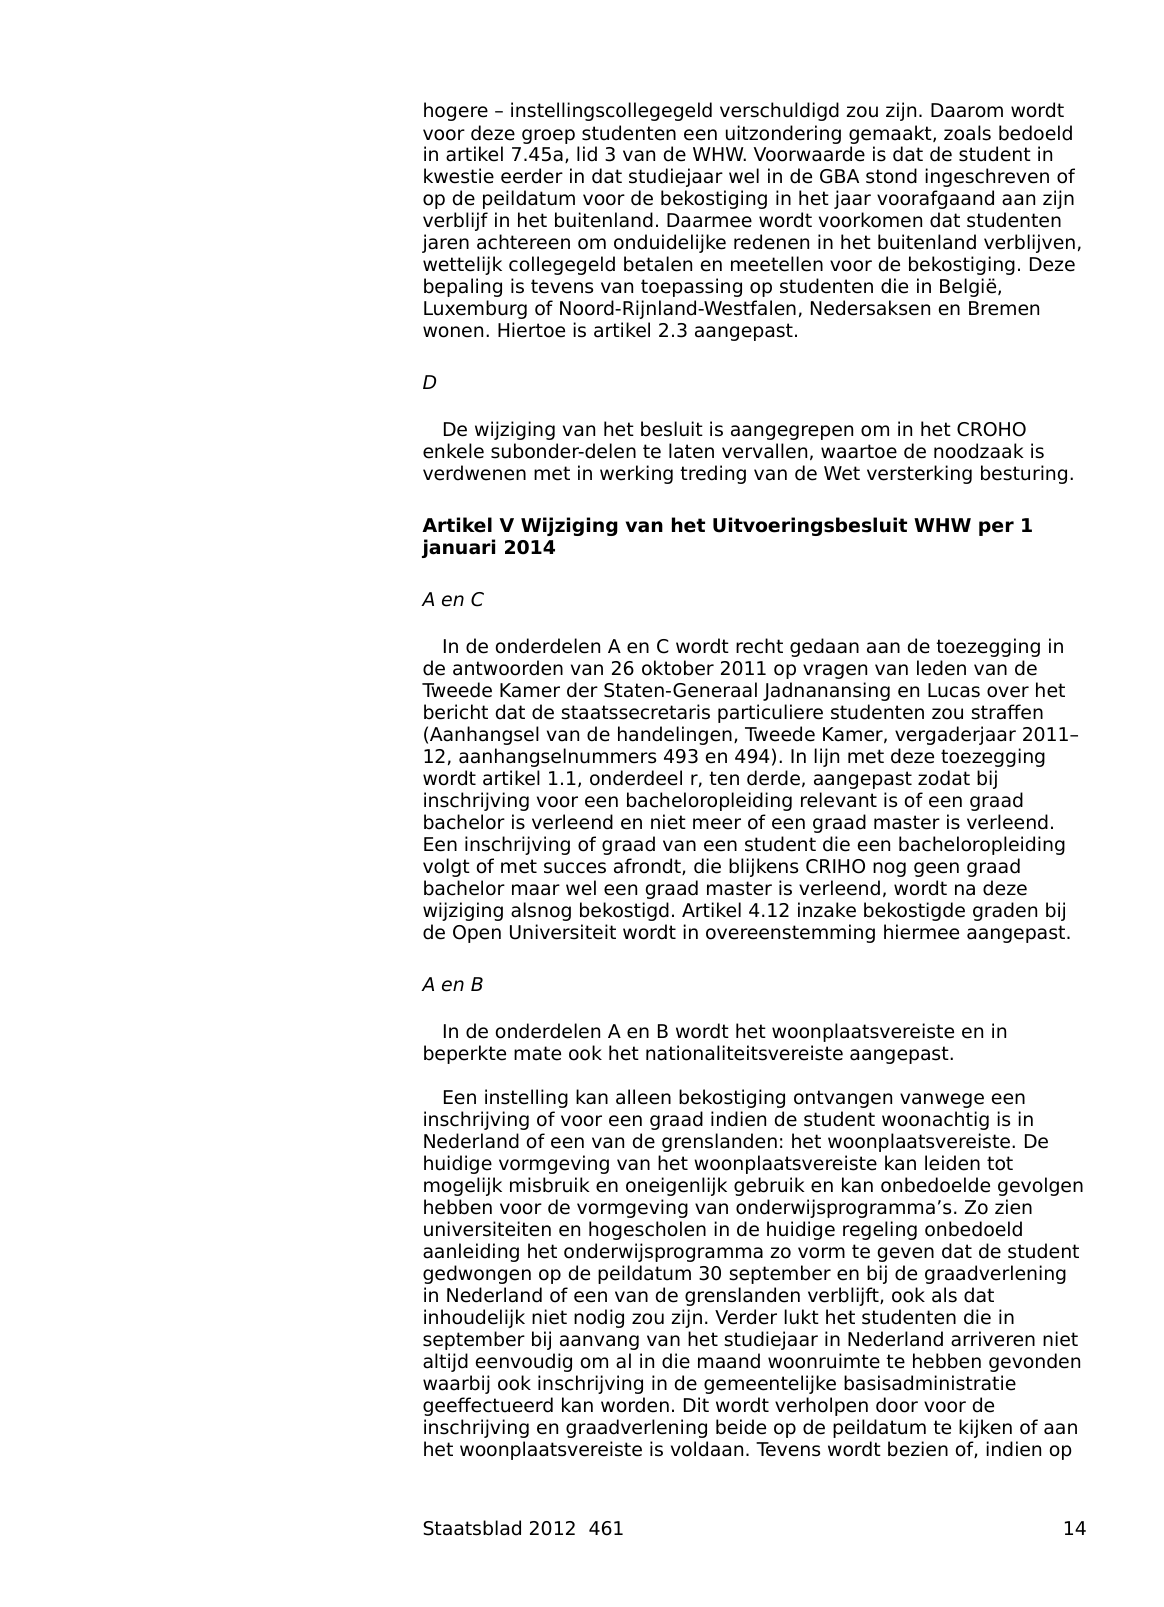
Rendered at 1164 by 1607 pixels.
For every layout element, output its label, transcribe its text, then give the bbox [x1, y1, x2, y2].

text De wijziging van het besluit is aangegrepen om in het CROHO enkele subonder-delen te laten vervallen, waartoe de noodzaak is verdwenen met in werking treding van de Wet versterking besturing. [422, 419, 1087, 485]
subtitle Artikel V Wijziging van het Uitvoeringsbesluit WHW per 1 januari 2014 [422, 515, 1087, 559]
subtitle A en B [422, 974, 1087, 996]
text In de onderdelen A en B wordt het woonplaatsvereiste en in beperkte mate ook het nationaliteitsvereiste aangepast. [422, 1021, 1087, 1065]
subtitle A en C [422, 589, 1087, 611]
text Een instelling kan alleen bekostiging ontvangen vanwege een inschrijving of voor een graad indien de student woonachtig is in Nederland of een van de grenslanden: het woonplaatsvereiste. De huidige vormgeving van het woonplaatsvereiste kan leiden tot mogelijk misbruik en oneigenlijk gebruik en kan onbedoelde gevolgen hebben voor de vormgeving van onderwijsprogramma’s. Zo zien universiteiten en hogescholen in de huidige regeling onbedoeld aanleiding het onderwijsprogramma zo vorm te geven dat de student gedwongen op de peildatum 30 september en bij de graadverlening in Nederland of een van de grenslanden verblijft, ook als dat inhoudelijk niet nodig zou zijn. Verder lukt het studenten die in september bij aanvang van het studiejaar in Nederland arriveren niet altijd eenvoudig om al in die maand woonruimte te hebben gevonden waarbij ook inschrijving in de gemeentelijke basisadministratie geeffectueerd kan worden. Dit wordt verholpen door voor de inschrijving en graadverlening beide op de peildatum te kijken of aan het woonplaatsvereiste is voldaan. Tevens wordt bezien of, indien op [422, 1087, 1087, 1461]
subtitle D [422, 372, 1087, 394]
text In de onderdelen A en C wordt recht gedaan aan de toezegging in de antwoorden van 26 oktober 2011 op vragen van leden van de Tweede Kamer der Staten-Generaal Jadnanansing en Lucas over het bericht dat de staatssecretaris particuliere studenten zou straffen (Aanhangsel van de handelingen, Tweede Kamer, vergaderjaar 2011–12, aanhangselnummers 493 en 494). In lijn met deze toezegging wordt artikel 1.1, onderdeel r, ten derde, aangepast zodat bij inschrijving voor een bacheloropleiding relevant is of een graad bachelor is verleend en niet meer of een graad master is verleend. Een inschrijving of graad van een student die een bacheloropleiding volgt of met succes afrondt, die blijkens CRIHO nog geen graad bachelor maar wel een graad master is verleend, wordt na deze wijziging alsnog bekostigd. Artikel 4.12 inzake bekostigde graden bij de Open Universiteit wordt in overeenstemming hiermee aangepast. [422, 636, 1087, 944]
text hogere – instellingscollegegeld verschuldigd zou zijn. Daarom wordt voor deze groep studenten een uitzondering gemaakt, zoals bedoeld in artikel 7.45a, lid 3 van de WHW. Voorwaarde is dat de student in kwestie eerder in dat studiejaar wel in de GBA stond ingeschreven of op de peildatum voor de bekostiging in het jaar voorafgaand aan zijn verblijf in het buitenland. Daarmee wordt voorkomen dat studenten jaren achtereen om onduidelijke redenen in het buitenland verblijven, wettelijk collegegeld betalen en meetellen voor de bekostiging. Deze bepaling is tevens van toepassing op studenten die in België, Luxemburg of Noord-Rijnland-Westfalen, Nedersaksen en Bremen wonen. Hiertoe is artikel 2.3 aangepast. [422, 100, 1087, 342]
